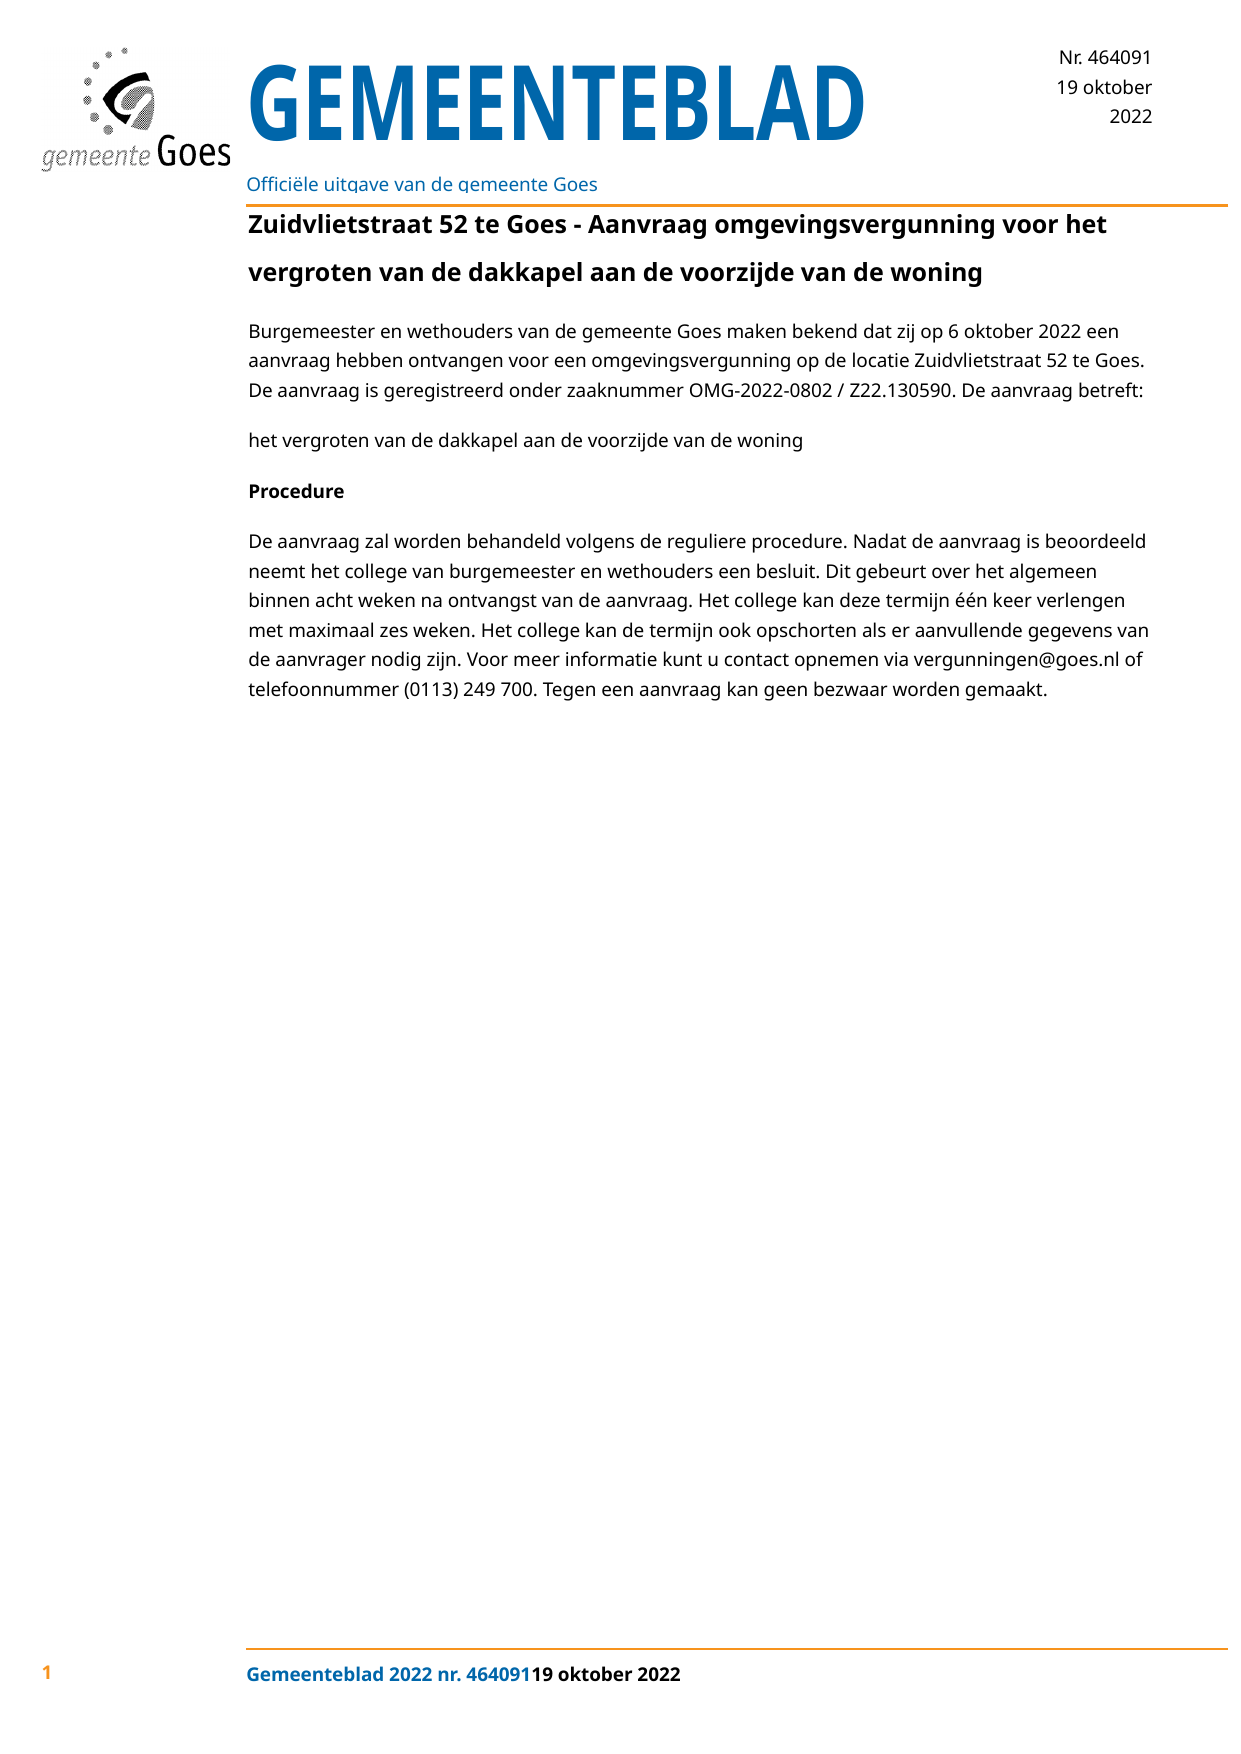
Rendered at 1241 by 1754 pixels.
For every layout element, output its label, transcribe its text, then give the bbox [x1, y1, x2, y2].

text het vergroten van de dakkapel aan de voorzijde van de woning [248, 427, 1152, 453]
text Procedure [248, 478, 1152, 504]
picture [41, 47, 231, 172]
text Burgemeester en wethouders van de gemeente Goes maken bekend dat zij op 6 oktober 2022 een aanvraag hebben ontvangen voor een omgevingsvergunning op de locatie Zuidvlietstraat 52 te Goes. De aanvraag is geregistreerd onder zaaknummer OMG-2022-0802 / Z22.130590. De aanvraag betreft: [248, 318, 1152, 403]
text De aanvraag zal worden behandeld volgens de reguliere procedure. Nadat de aanvraag is beoordeeld neemt het college van burgemeester en wethouders een besluit. Dit gebeurt over het algemeen binnen acht weken na ontvangst van de aanvraag. Het college kan deze termijn één keer verlengen met maximaal zes weken. Het college kan de termijn ook opschorten als er aanvullende gegevens van de aanvrager nodig zijn. Voor meer informatie kunt u contact opnemen via vergunningen@goes.nl of telefoonnummer (0113) 249 700. Tegen een aanvraag kan geen bezwaar worden gemaakt. [248, 528, 1152, 702]
text Zuidvlietstraat 52 te Goes - Aanvraag omgevingsvergunning voor het vergroten van de dakkapel aan de voorzijde van de woning [248, 207, 1152, 288]
